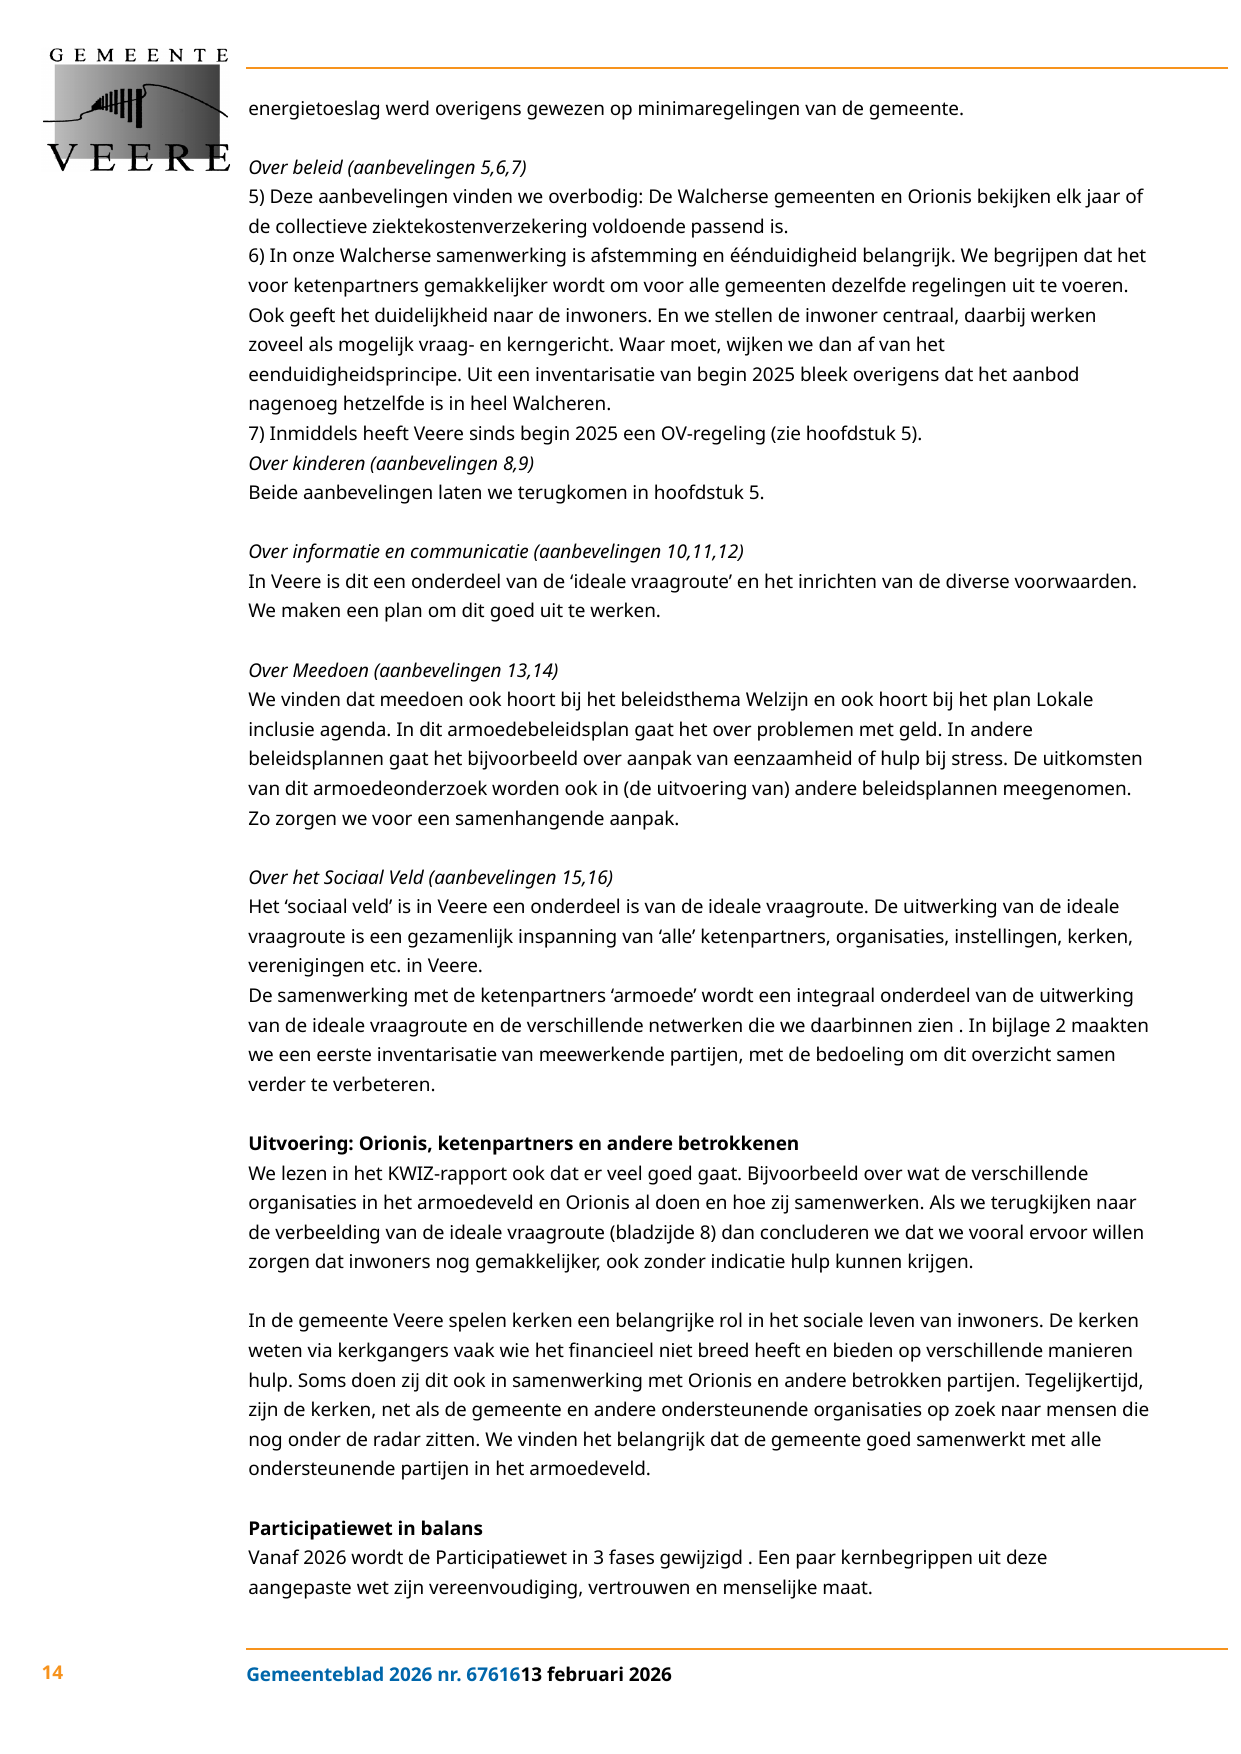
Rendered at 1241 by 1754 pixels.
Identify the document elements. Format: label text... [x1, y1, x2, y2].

text 7) Inmiddels heeft Veere sinds begin 2025 een OV-regeling (zie hoofdstuk 5). [248, 420, 1152, 446]
text Beide aanbevelingen laten we terugkomen in hoofdstuk 5. [248, 479, 1152, 505]
text Het ‘sociaal veld’ is in Veere een onderdeel is van de ideale vraagroute. De uitwerking van de ideale vraagroute is een gezamenlijk inspanning van ‘alle’ ketenpartners, organisaties, instellingen, kerken, verenigingen etc. in Veere. [248, 893, 1152, 978]
text 5) Deze aanbevelingen vinden we overbodig: De Walcherse gemeenten en Orionis bekijken elk jaar of de collectieve ziektekostenverzekering voldoende passend is. [248, 183, 1152, 239]
picture [41, 47, 231, 172]
text In Veere is dit een onderdeel van de ‘ideale vraagroute’ en het inrichten van de diverse voorwaarden. We maken een plan om dit goed uit te werken. [248, 568, 1152, 623]
text De samenwerking met de ketenpartners ‘armoede’ wordt een integraal onderdeel van de uitwerking van de ideale vraagroute en de verschillende netwerken die we daarbinnen zien . In bijlage 2 maakten we een eerste inventarisatie van meewerkende partijen, met de bedoeling om dit overzicht samen verder te verbeteren. [248, 982, 1152, 1097]
text We lezen in het KWIZ-rapport ook dat er veel goed gaat. Bijvoorbeeld over wat de verschillende organisaties in het armoedeveld en Orionis al doen en hoe zij samenwerken. Als we terugkijken naar de verbeelding van de ideale vraagroute (bladzijde 8) dan concluderen we dat we vooral ervoor willen zorgen dat inwoners nog gemakkelijker, ook zonder indicatie hulp kunnen krijgen. [248, 1160, 1152, 1274]
text Over beleid (aanbevelingen 5,6,7) [248, 154, 1152, 180]
text Over kinderen (aanbevelingen 8,9) [248, 450, 1152, 476]
text Participatiewet in balans [248, 1515, 1152, 1541]
text Over informatie en communicatie (aanbevelingen 10,11,12) [248, 538, 1152, 564]
text Over het Sociaal Veld (aanbevelingen 15,16) [248, 864, 1152, 890]
text 6) In onze Walcherse samenwerking is afstemming en éénduidigheid belangrijk. We begrijpen dat het voor ketenpartners gemakkelijker wordt om voor alle gemeenten dezelfde regelingen uit te voeren. Ook geeft het duidelijkheid naar de inwoners. En we stellen de inwoner centraal, daarbij werken zoveel als mogelijk vraag- en kerngericht. Waar moet, wijken we dan af van het eenduidigheidsprincipe. Uit een inventarisatie van begin 2025 bleek overigens dat het aanbod nagenoeg hetzelfde is in heel Walcheren. [248, 243, 1152, 416]
text In de gemeente Veere spelen kerken een belangrijke rol in het sociale leven van inwoners. De kerken weten via kerkgangers vaak wie het financieel niet breed heeft en bieden op verschillende manieren hulp. Soms doen zij dit ook in samenwerking met Orionis en andere betrokken partijen. Tegelijkertijd, zijn de kerken, net als de gemeente en andere ondersteunende organisaties op zoek naar mensen die nog onder de radar zitten. We vinden het belangrijk dat de gemeente goed samenwerkt met alle ondersteunende partijen in het armoedeveld. [248, 1308, 1152, 1481]
text We vinden dat meedoen ook hoort bij het beleidsthema Welzijn en ook hoort bij het plan Lokale inclusie agenda. In dit armoedebeleidsplan gaat het over problemen met geld. In andere beleidsplannen gaat het bijvoorbeeld over aanpak van eenzaamheid of hulp bij stress. De uitkomsten van dit armoedeonderzoek worden ook in (de uitvoering van) andere beleidsplannen meegenomen. Zo zorgen we voor een samenhangende aanpak. [248, 686, 1152, 831]
text Vanaf 2026 wordt de Participatiewet in 3 fases gewijzigd . Een paar kernbegrippen uit deze aangepaste wet zijn vereenvoudiging, vertrouwen en menselijke maat. [248, 1544, 1152, 1600]
text Over Meedoen (aanbevelingen 13,14) [248, 657, 1152, 683]
text Uitvoering: Orionis, ketenpartners en andere betrokkenen [248, 1130, 1152, 1156]
text energietoeslag werd overigens gewezen op minimaregelingen van de gemeente. [248, 95, 1152, 121]
